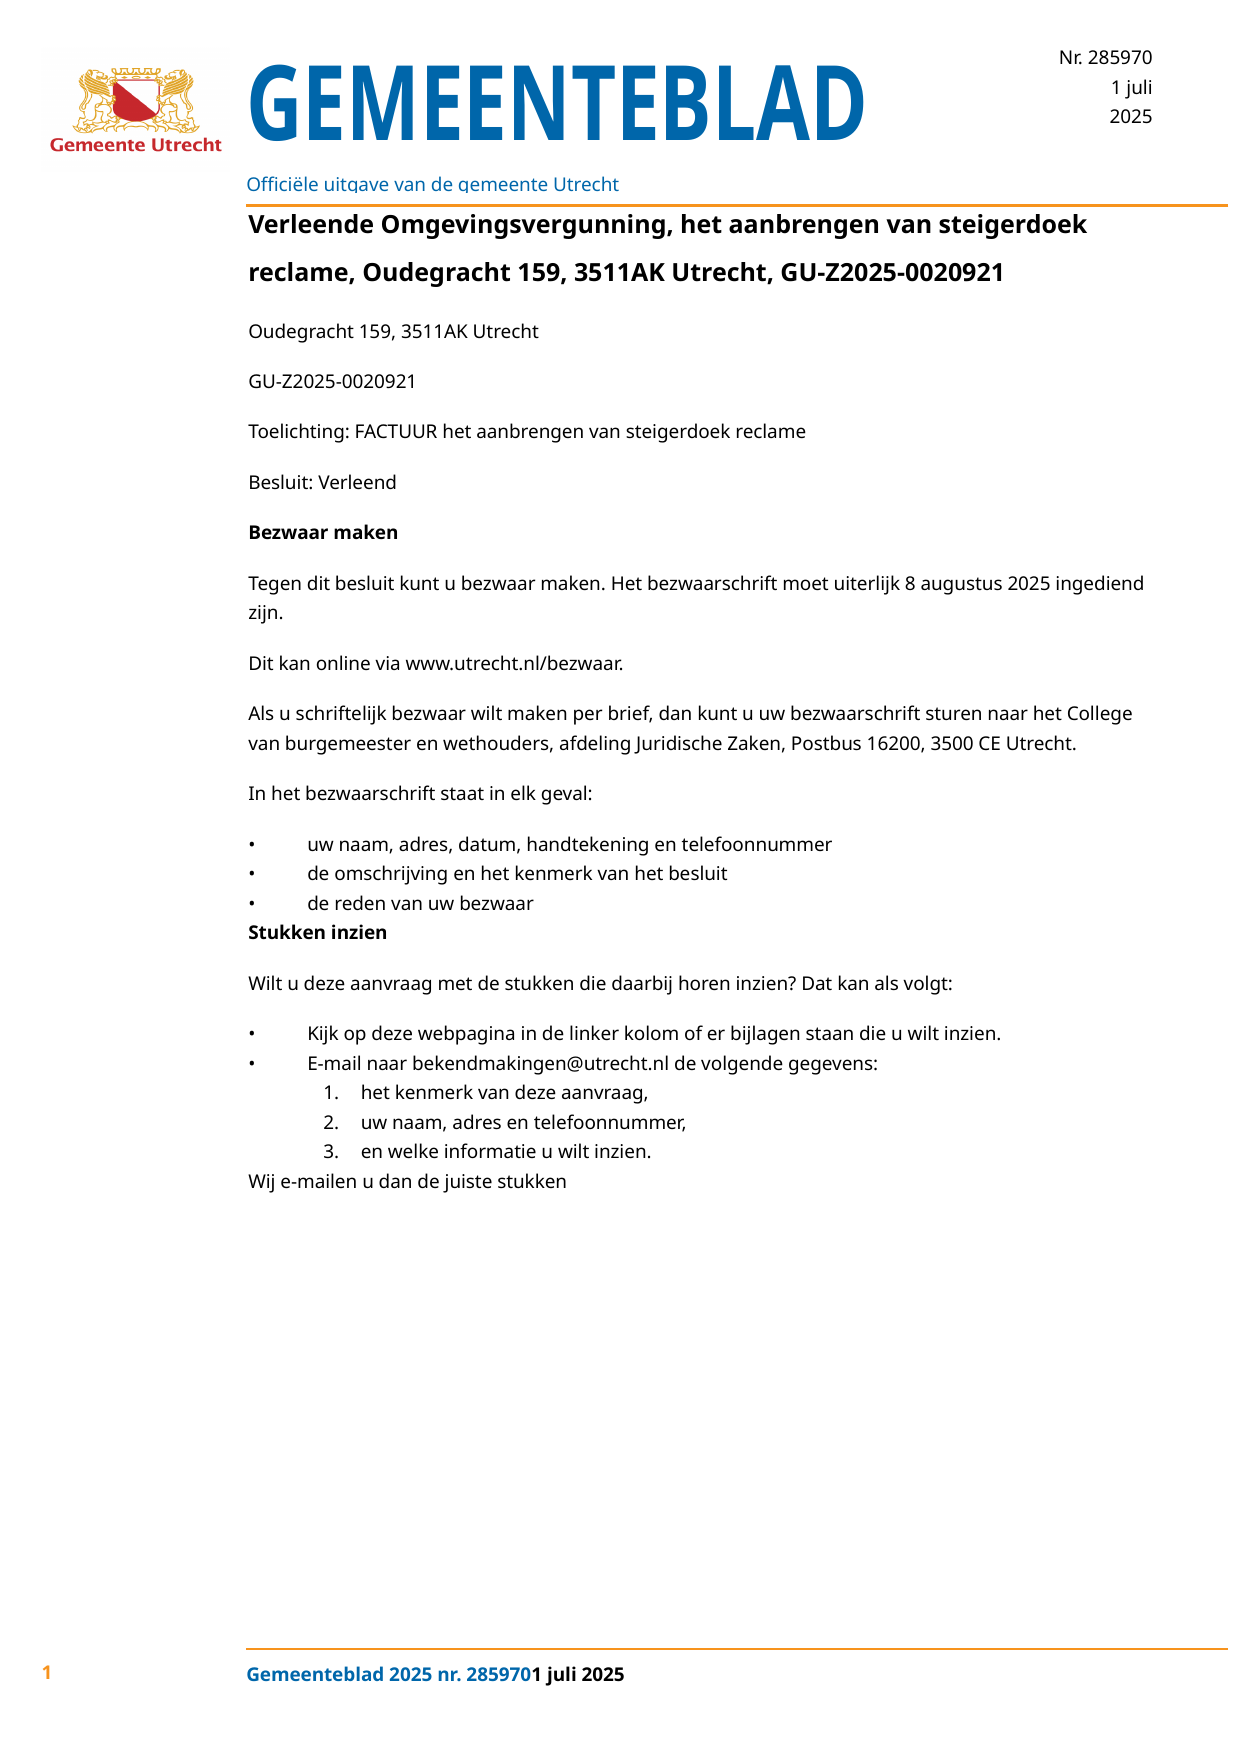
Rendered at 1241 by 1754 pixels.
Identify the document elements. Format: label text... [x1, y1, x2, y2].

text Toelichting: FACTUUR het aanbrengen van steigerdoek reclame [248, 419, 1152, 444]
list Kijk op deze webpagina in de linker kolom of er bijlagen staan die u wilt inzien. [248, 1020, 1152, 1046]
text Wij e-mailen u dan de juiste stukken [248, 1168, 1152, 1194]
text Wilt u deze aanvraag met de stukken die daarbij horen inzien? Dat kan als volgt: [248, 970, 1152, 996]
text Oudegracht 159, 3511AK Utrecht [248, 318, 1152, 344]
text Tegen dit besluit kunt u bezwaar maken. Het bezwaarschrift moet uiterlijk 8 augustus 2025 ingediend zijn. [248, 570, 1152, 625]
list en welke informatie u wilt inzien. [323, 1139, 1152, 1164]
text Bezwaar maken [248, 519, 1152, 545]
list uw naam, adres, datum, handtekening en telefoonnummer [248, 831, 1152, 857]
text Dit kan online via www.utrecht.nl/bezwaar. [248, 650, 1152, 676]
text In het bezwaarschrift staat in elk geval: [248, 780, 1152, 806]
text Verleende Omgevingsvergunning, het aanbrengen van steigerdoek reclame, Oudegracht 159, 3511AK Utrecht, GU-Z2025-0020921 [248, 207, 1152, 288]
text GU-Z2025-0020921 [248, 368, 1152, 394]
list de omschrijving en het kenmerk van het besluit [248, 860, 1152, 886]
list de reden van uw bezwaar [248, 890, 1152, 916]
text Als u schriftelijk bezwaar wilt maken per brief, dan kunt u uw bezwaarschrift sturen naar het College van burgemeester en wethouders, afdeling Juridische Zaken, Postbus 16200, 3500 CE Utrecht. [248, 700, 1152, 756]
list uw naam, adres en telefoonnummer, [323, 1109, 1152, 1135]
list E-mail naar bekendmakingen@utrecht.nl de volgende gegevens: [248, 1050, 1152, 1076]
list het kenmerk van deze aanvraag, [323, 1079, 1152, 1105]
picture [41, 47, 231, 172]
text Besluit: Verleend [248, 469, 1152, 495]
text Stukken inzien [248, 919, 1152, 945]
